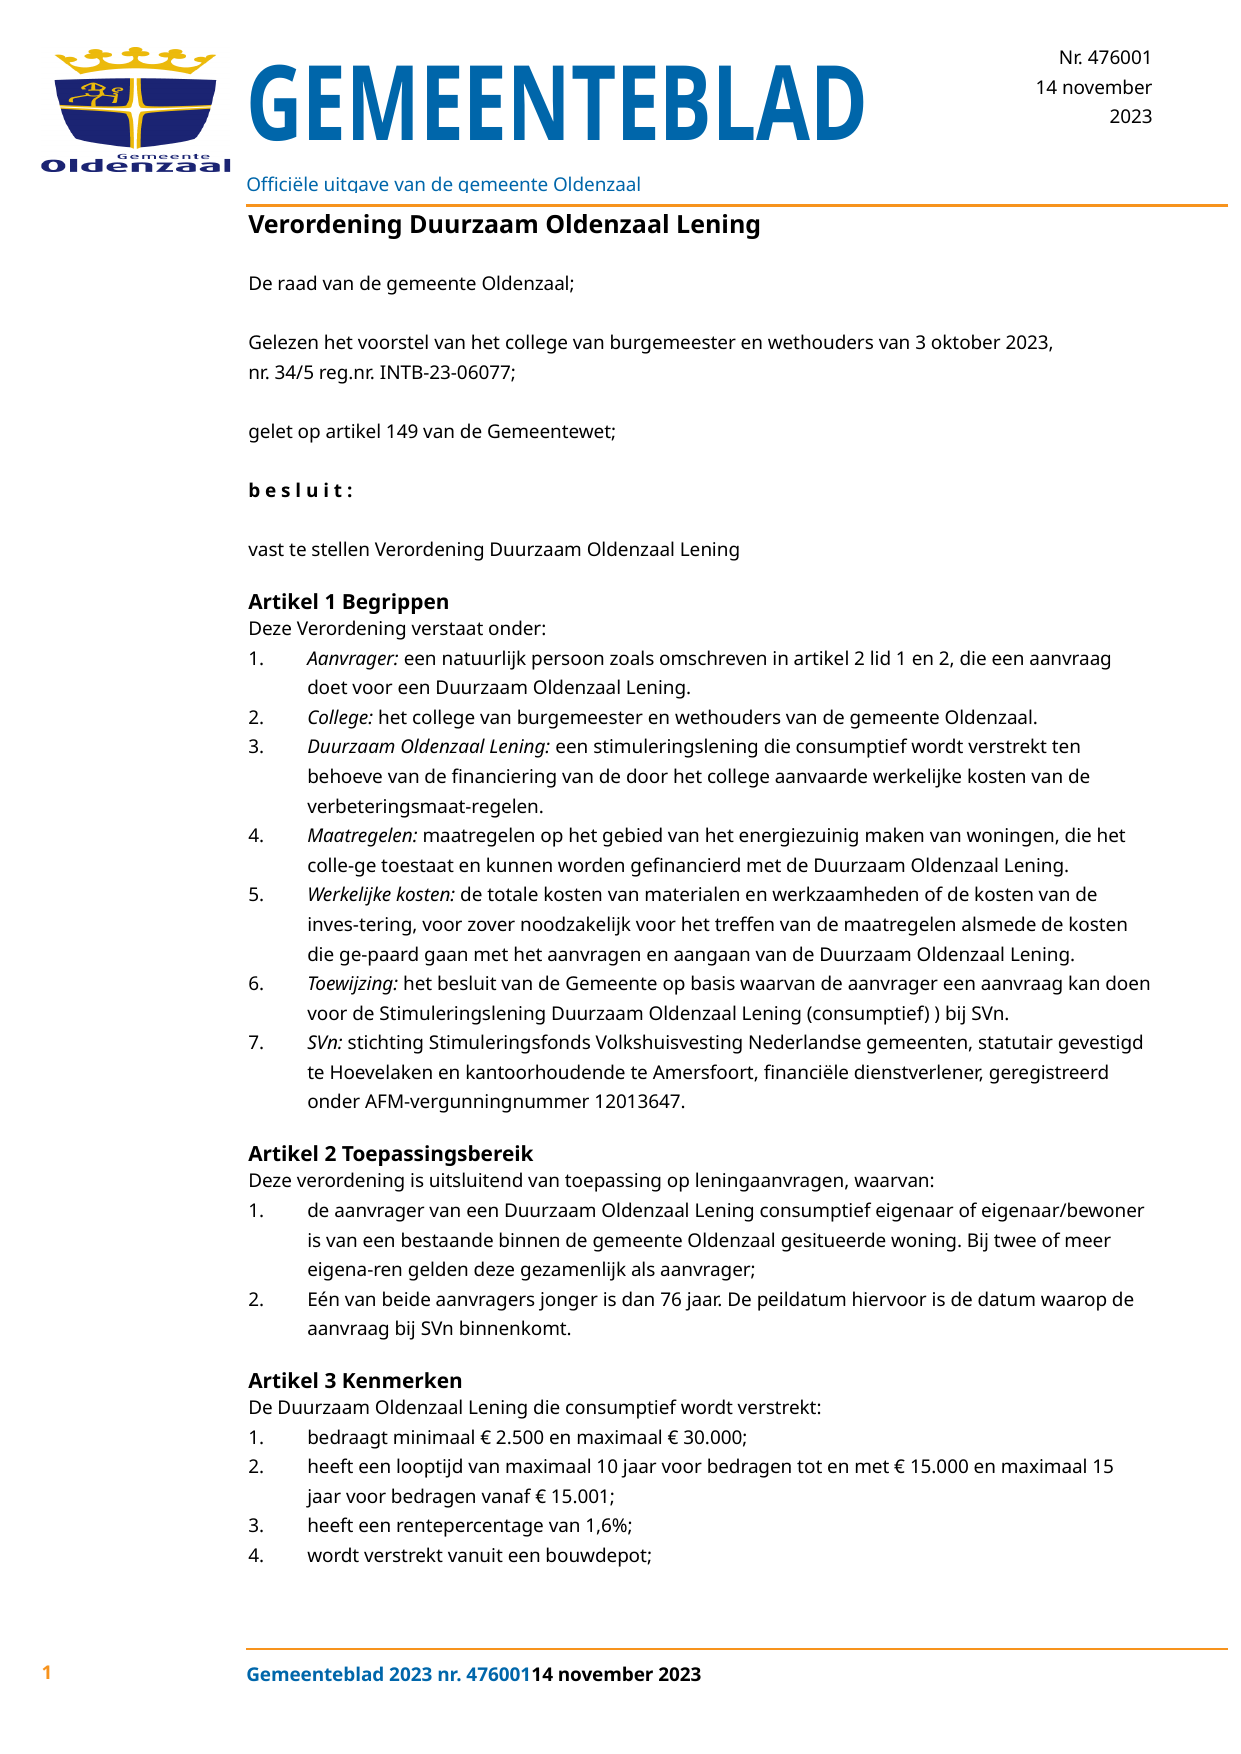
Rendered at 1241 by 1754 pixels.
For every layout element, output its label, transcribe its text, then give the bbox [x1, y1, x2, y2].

list bedraagt minimaal € 2.500 en maximaal € 30.000; [248, 1424, 1152, 1450]
text De Duurzaam Oldenzaal Lening die consumptief wordt verstrekt: [248, 1394, 1152, 1420]
text Deze Verordening verstaat onder: [248, 615, 1152, 641]
list Toewijzing: het besluit van de Gemeente op basis waarvan de aanvrager een aanvraag kan doen voor de Stimuleringslening Duurzaam Oldenzaal Lening (consumptief) ) bij SVn. [248, 970, 1152, 1026]
text Gelezen het voorstel van het college van burgemeester en wethouders van 3 oktober 2023, [248, 329, 1152, 355]
text Deze verordening is uitsluitend van toepassing op leningaanvragen, waarvan: [248, 1168, 1152, 1193]
list SVn: stichting Stimuleringsfonds Volkshuisvesting Nederlandse gemeenten, statutair gevestigd te Hoevelaken en kantoorhoudende te Amersfoort, financiële dienstverlener, geregistreerd onder AFM-vergunningnummer 12013647. [248, 1029, 1152, 1114]
text b e s l u i t : [248, 477, 1152, 503]
list heeft een rentepercentage van 1,6%; [248, 1513, 1152, 1538]
text Verordening Duurzaam Oldenzaal Lening [248, 207, 1152, 241]
text Artikel 1 Begrippen [248, 587, 1152, 615]
text De raad van de gemeente Oldenzaal; [248, 270, 1152, 296]
list College: het college van burgemeester en wethouders van de gemeente Oldenzaal. [248, 704, 1152, 730]
list de aanvrager van een Duurzaam Oldenzaal Lening consumptief eigenaar of eigenaar/bewoner is van een bestaande binnen de gemeente Oldenzaal gesitueerde woning. Bij twee of meer eigena-ren gelden deze gezamenlijk als aanvrager; [248, 1197, 1152, 1282]
list Aanvrager: een natuurlijk persoon zoals omschreven in artikel 2 lid 1 en 2, die een aanvraag doet voor een Duurzaam Oldenzaal Lening. [248, 645, 1152, 700]
list Eén van beide aanvragers jonger is dan 76 jaar. De peildatum hiervoor is de datum waarop de aanvraag bij SVn binnenkomt. [248, 1286, 1152, 1341]
list Werkelijke kosten: de totale kosten van materialen en werkzaamheden of de kosten van de inves-tering, voor zover noodzakelijk voor het treffen van de maatregelen alsmede de kosten die ge-paard gaan met het aanvragen en aangaan van de Duurzaam Oldenzaal Lening. [248, 882, 1152, 967]
list heeft een looptijd van maximaal 10 jaar voor bedragen tot en met € 15.000 en maximaal 15 jaar voor bedragen vanaf € 15.001; [248, 1453, 1152, 1509]
picture [41, 47, 231, 172]
text vast te stellen Verordening Duurzaam Oldenzaal Lening [248, 537, 1152, 562]
list Duurzaam Oldenzaal Lening: een stimuleringslening die consumptief wordt verstrekt ten behoeve van de financiering van de door het college aanvaarde werkelijke kosten van de verbeteringsmaat-regelen. [248, 734, 1152, 819]
text Artikel 3 Kenmerken [248, 1366, 1152, 1394]
text nr. 34/5 reg.nr. INTB-23-06077; [248, 359, 1152, 385]
list wordt verstrekt vanuit een bouwdepot; [248, 1542, 1152, 1568]
list Maatregelen: maatregelen op het gebied van het energiezuinig maken van woningen, die het colle-ge toestaat en kunnen worden gefinancierd met de Duurzaam Oldenzaal Lening. [248, 822, 1152, 878]
text gelet op artikel 149 van de Gemeentewet; [248, 418, 1152, 444]
text Artikel 2 Toepassingsbereik [248, 1139, 1152, 1168]
